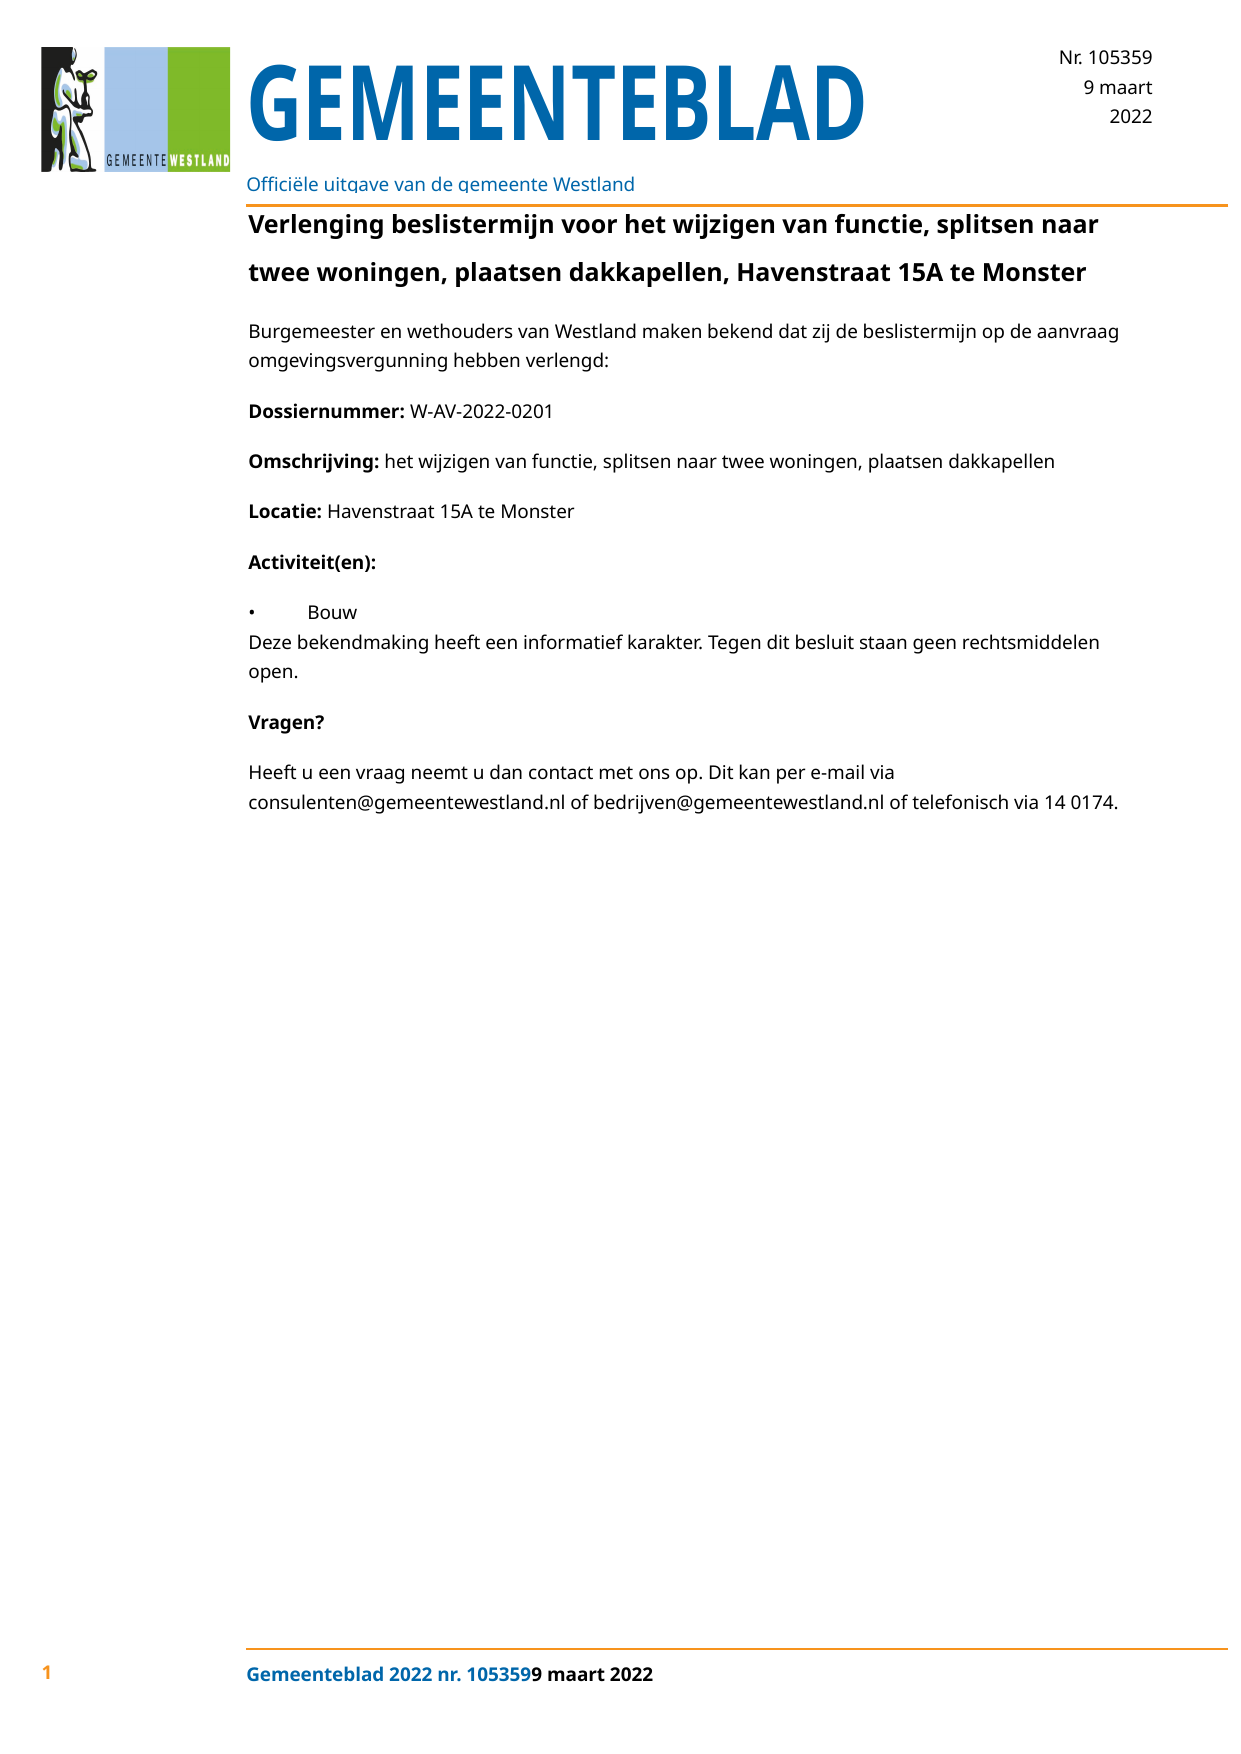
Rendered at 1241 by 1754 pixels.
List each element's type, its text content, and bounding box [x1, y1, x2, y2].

text Verlenging beslistermijn voor het wijzigen van functie, splitsen naar twee woningen, plaatsen dakkapellen, Havenstraat 15A te Monster [248, 207, 1152, 288]
text Omschrijving: het wijzigen van functie, splitsen naar twee woningen, plaatsen dakkapellen [248, 448, 1152, 474]
text Vragen? [248, 709, 1152, 735]
text Dossiernummer: W-AV-2022-0201 [248, 398, 1152, 424]
text Locatie: Havenstraat 15A te Monster [248, 499, 1152, 524]
text Activiteit(en): [248, 549, 1152, 575]
text Deze bekendmaking heeft een informatief karakter. Tegen dit besluit staan geen rechtsmiddelen open. [248, 629, 1152, 684]
picture [41, 47, 231, 172]
text Heeft u een vraag neemt u dan contact met ons op. Dit kan per e-mail via consulenten@gemeentewestland.nl of bedrijven@gemeentewestland.nl of telefonisch via 14 0174. [248, 759, 1152, 815]
list Bouw [248, 599, 1152, 625]
text Burgemeester en wethouders van Westland maken bekend dat zij de beslistermijn op de aanvraag omgevingsvergunning hebben verlengd: [248, 318, 1152, 373]
